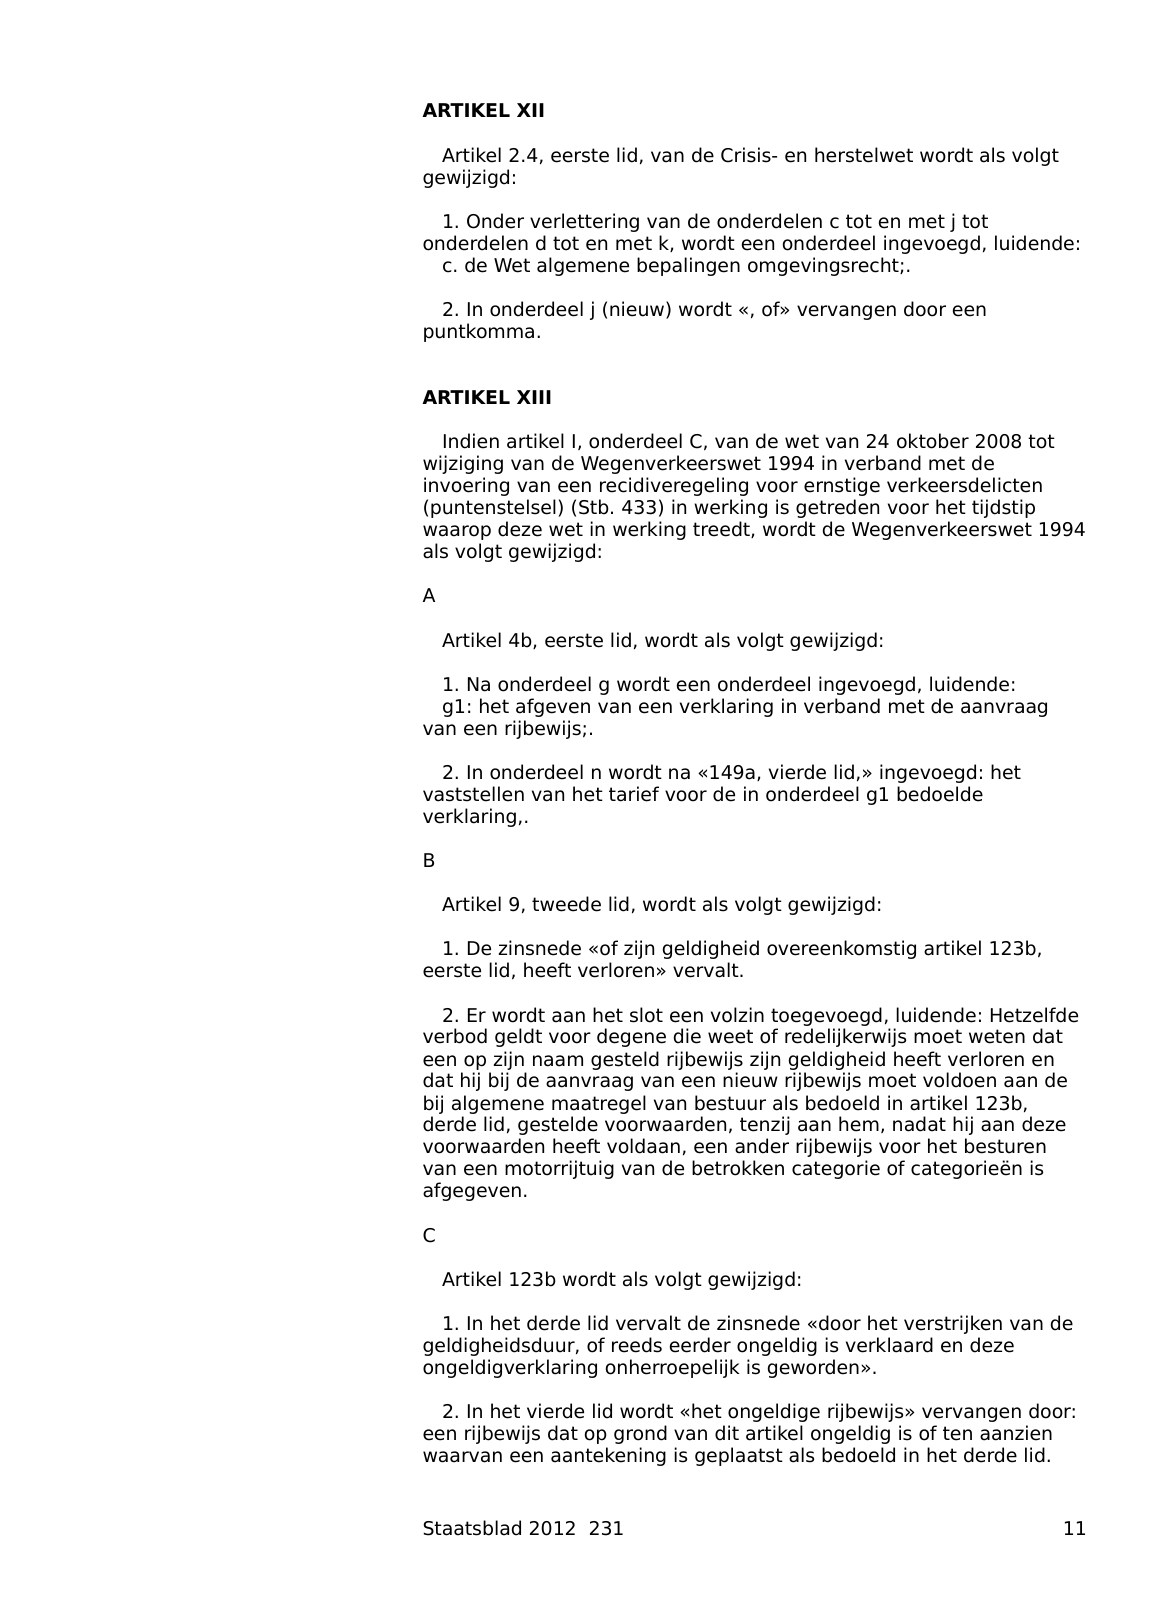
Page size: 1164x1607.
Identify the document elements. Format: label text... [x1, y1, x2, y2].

text g1: het afgeven van een verklaring in verband met de aanvraag van een rijbewijs;. [422, 696, 1087, 740]
text C [422, 1224, 1087, 1246]
subtitle ARTIKEL XIII [422, 387, 1087, 409]
text 1. Onder verlettering van de onderdelen c tot en met j tot onderdelen d tot en met k, wordt een onderdeel ingevoegd, luidende: [422, 211, 1087, 255]
text Artikel 2.4, eerste lid, van de Crisis- en herstelwet wordt als volgt gewijzigd: [422, 144, 1087, 188]
text 1. In het derde lid vervalt de zinsnede «door het verstrijken van de geldigheidsduur, of reeds eerder ongeldig is verklaard en deze ongeldigverklaring onherroepelijk is geworden». [422, 1313, 1087, 1379]
subtitle ARTIKEL XII [422, 100, 1087, 122]
text c. de Wet algemene bepalingen omgevingsrecht;. [422, 255, 1087, 277]
text 1. Na onderdeel g wordt een onderdeel ingevoegd, luidende: [422, 674, 1087, 696]
text Artikel 123b wordt als volgt gewijzigd: [422, 1269, 1087, 1291]
text 2. In het vierde lid wordt «het ongeldige rijbewijs» vervangen door: een rijbewijs dat op grond van dit artikel ongeldig is of ten aanzien waarvan een aantekening is geplaatst als bedoeld in het derde lid. [422, 1401, 1087, 1467]
text Artikel 9, tweede lid, wordt als volgt gewijzigd: [422, 894, 1087, 916]
text 2. Er wordt aan het slot een volzin toegevoegd, luidende: Hetzelfde verbod geldt voor degene die weet of redelijkerwijs moet weten dat een op zijn naam gesteld rijbewijs zijn geldigheid heeft verloren en dat hij bij de aanvraag van een nieuw rijbewijs moet voldoen aan de bij algemene maatregel van bestuur als bedoeld in artikel 123b, derde lid, gestelde voorwaarden, tenzij aan hem, nadat hij aan deze voorwaarden heeft voldaan, een ander rijbewijs voor het besturen van een motorrijtuig van de betrokken categorie of categorieën is afgegeven. [422, 1004, 1087, 1202]
text Artikel 4b, eerste lid, wordt als volgt gewijzigd: [422, 629, 1087, 652]
text 2. In onderdeel j (nieuw) wordt «, of» vervangen door een puntkomma. [422, 299, 1087, 343]
text 1. De zinsnede «of zijn geldigheid overeenkomstig artikel 123b, eerste lid, heeft verloren» vervalt. [422, 938, 1087, 982]
text Indien artikel I, onderdeel C, van de wet van 24 oktober 2008 tot wijziging van de Wegenverkeerswet 1994 in verband met de invoering van een recidiveregeling voor ernstige verkeersdelicten (puntenstelsel) (Stb. 433) in werking is getreden voor het tijdstip waarop deze wet in werking treedt, wordt de Wegenverkeerswet 1994 als volgt gewijzigd: [422, 431, 1087, 563]
text B [422, 850, 1087, 872]
text 2. In onderdeel n wordt na «149a, vierde lid,» ingevoegd: het vaststellen van het tarief voor de in onderdeel g1 bedoelde verklaring,. [422, 762, 1087, 828]
text A [422, 585, 1087, 607]
